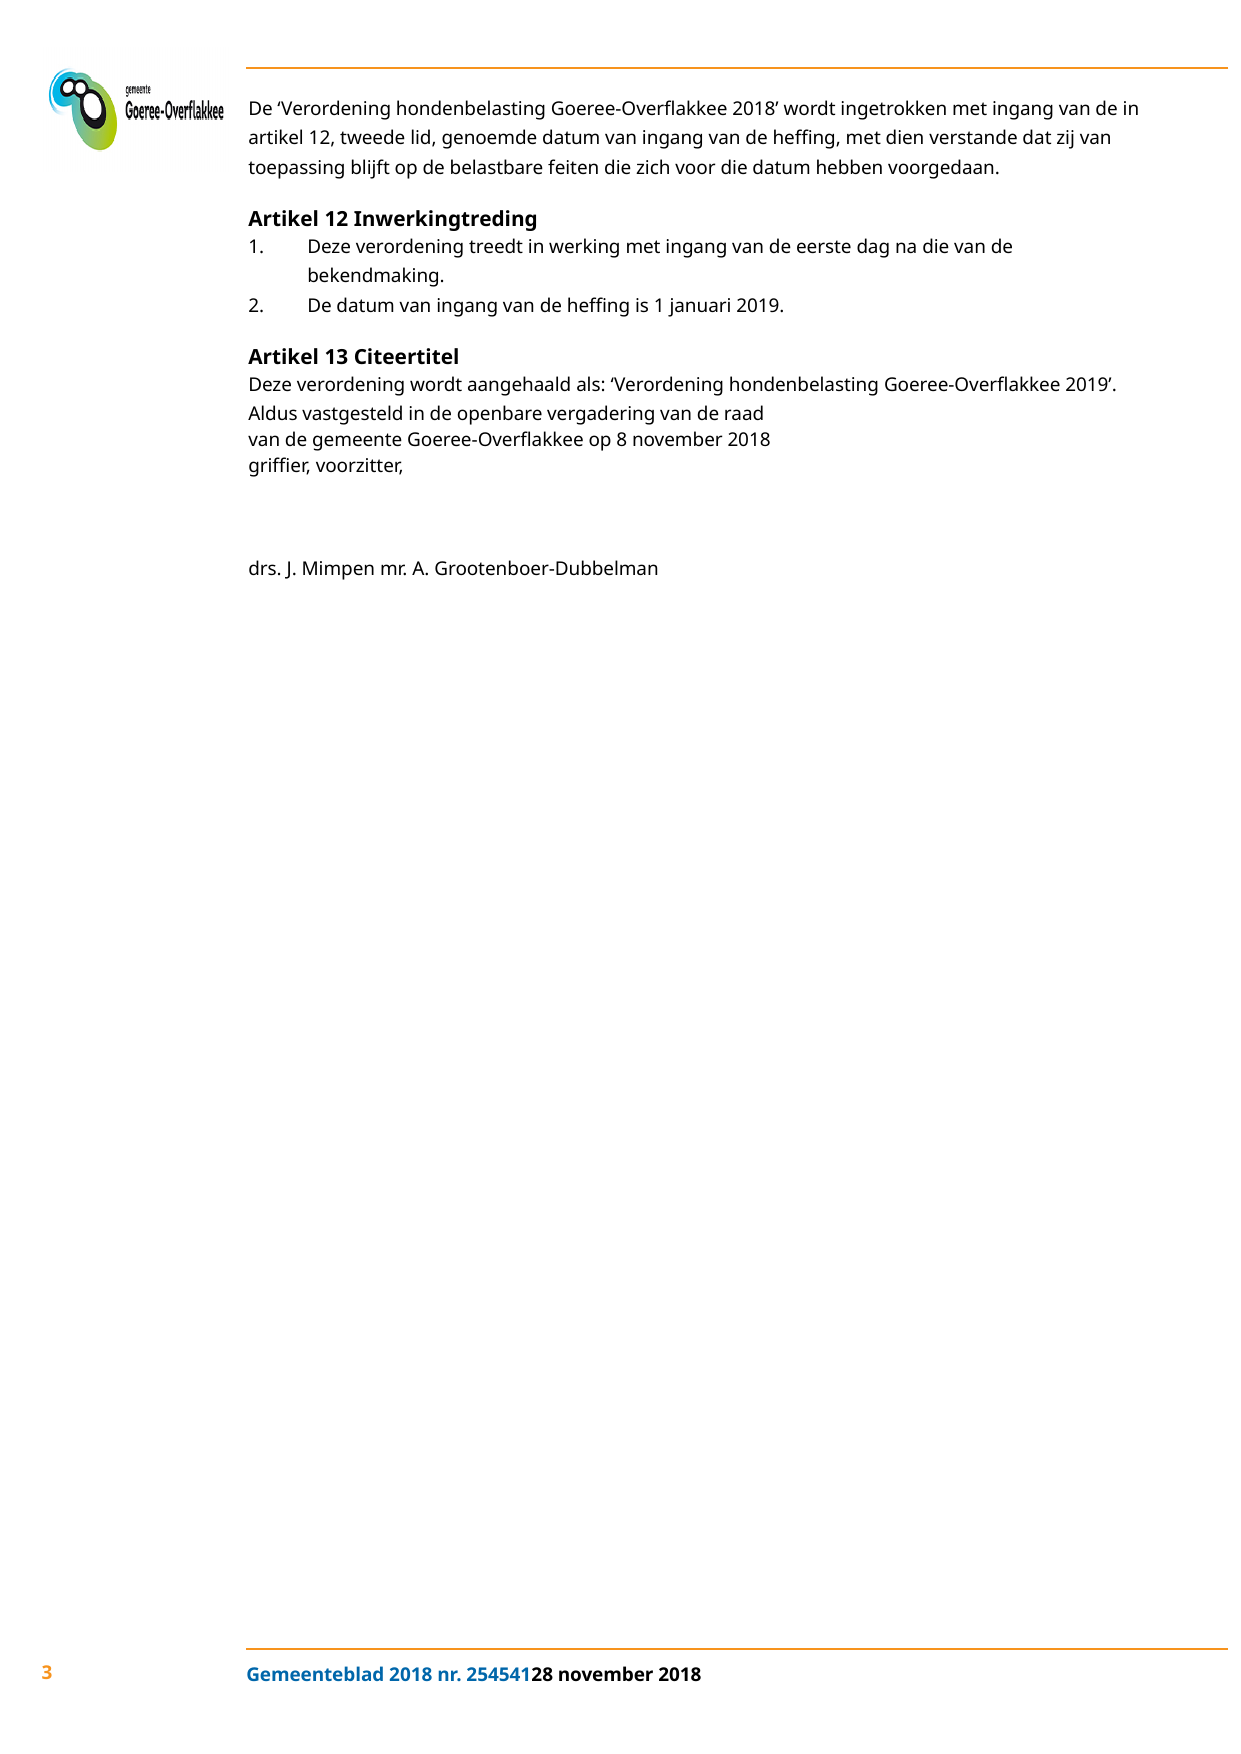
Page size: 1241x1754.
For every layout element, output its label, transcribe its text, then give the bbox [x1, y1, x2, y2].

text Artikel 12 Inwerkingtreding [248, 204, 1152, 233]
text Aldus vastgesteld in de openbare vergadering van de raad [248, 400, 1152, 426]
picture [41, 47, 231, 172]
text griffier, voorzitter, [248, 452, 1152, 478]
list De datum van ingang van de heffing is 1 januari 2019. [248, 292, 1152, 318]
text Artikel 13 Citeertitel [248, 342, 1152, 371]
text van de gemeente Goeree-Overflakkee op 8 november 2018 [248, 426, 1152, 452]
text Deze verordening wordt aangehaald als: ‘Verordening hondenbelasting Goeree-Overflakkee 2019’. [248, 371, 1152, 397]
text De ‘Verordening hondenbelasting Goeree-Overflakkee 2018’ wordt ingetrokken met ingang van de in artikel 12, tweede lid, genoemde datum van ingang van de heffing, met dien verstande dat zij van toepassing blijft op de belastbare feiten die zich voor die datum hebben voorgedaan. [248, 95, 1152, 180]
list Deze verordening treedt in werking met ingang van de eerste dag na die van de bekendmaking. [248, 233, 1152, 288]
text drs. J. Mimpen mr. A. Grootenboer-Dubbelman [248, 555, 1152, 581]
